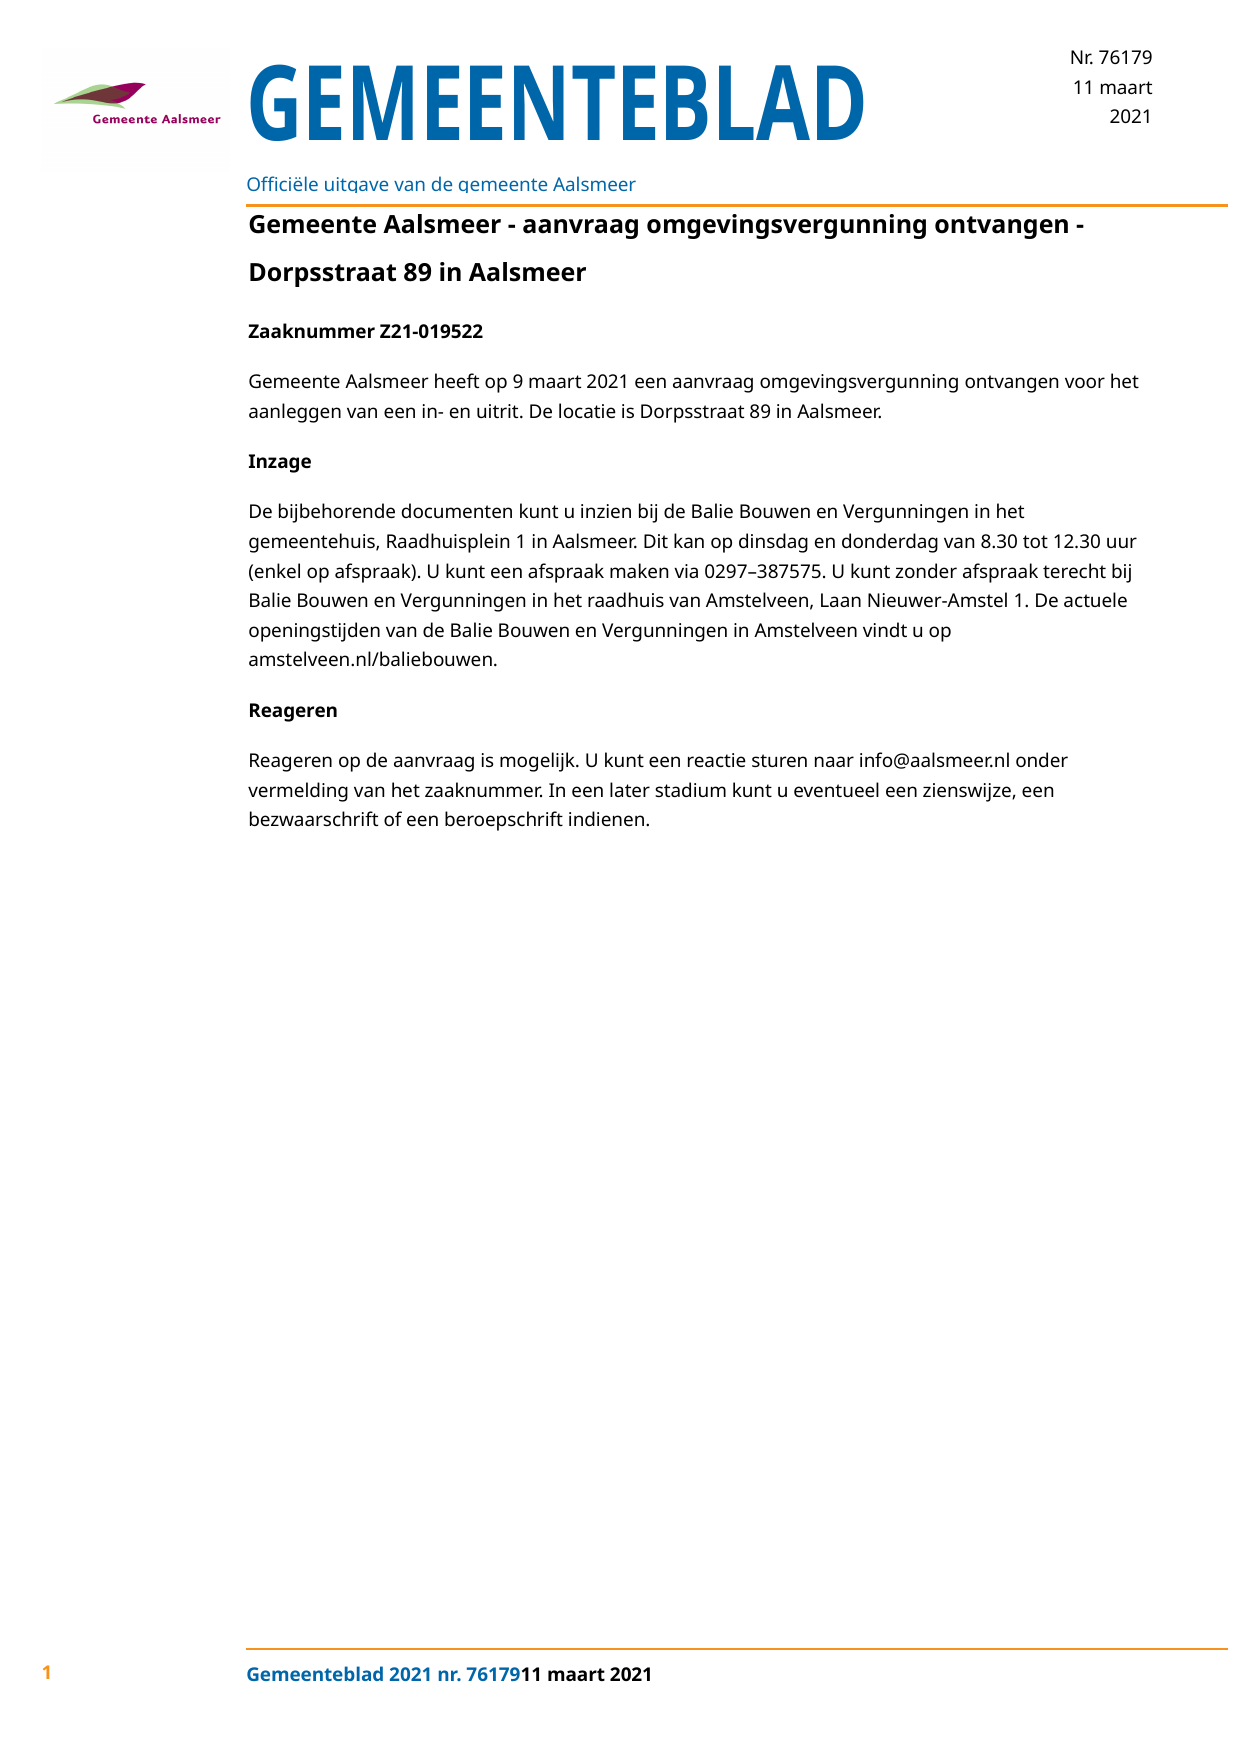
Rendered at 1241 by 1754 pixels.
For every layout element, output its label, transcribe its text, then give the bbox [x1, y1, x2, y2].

text De bijbehorende documenten kunt u inzien bij de Balie Bouwen en Vergunningen in het gemeentehuis, Raadhuisplein 1 in Aalsmeer. Dit kan op dinsdag en donderdag van 8.30 tot 12.30 uur (enkel op afspraak). U kunt een afspraak maken via 0297–387575. U kunt zonder afspraak terecht bij Balie Bouwen en Vergunningen in het raadhuis van Amstelveen, Laan Nieuwer-Amstel 1. De actuele openingstijden van de Balie Bouwen en Vergunningen in Amstelveen vindt u op amstelveen.nl/baliebouwen. [248, 499, 1152, 672]
text Reageren op de aanvraag is mogelijk. U kunt een reactie sturen naar info@aalsmeer.nl onder vermelding van het zaaknummer. In een later stadium kunt u eventueel een zienswijze, een bezwaarschrift of een beroepschrift indienen. [248, 747, 1152, 832]
text Inzage [248, 448, 1152, 474]
text Zaaknummer Z21-019522 [248, 318, 1152, 344]
text Reageren [248, 697, 1152, 723]
text Gemeente Aalsmeer - aanvraag omgevingsvergunning ontvangen - Dorpsstraat 89 in Aalsmeer [248, 207, 1152, 288]
picture [41, 47, 231, 172]
text Gemeente Aalsmeer heeft op 9 maart 2021 een aanvraag omgevingsvergunning ontvangen voor het aanleggen van een in- en uitrit. De locatie is Dorpsstraat 89 in Aalsmeer. [248, 368, 1152, 424]
